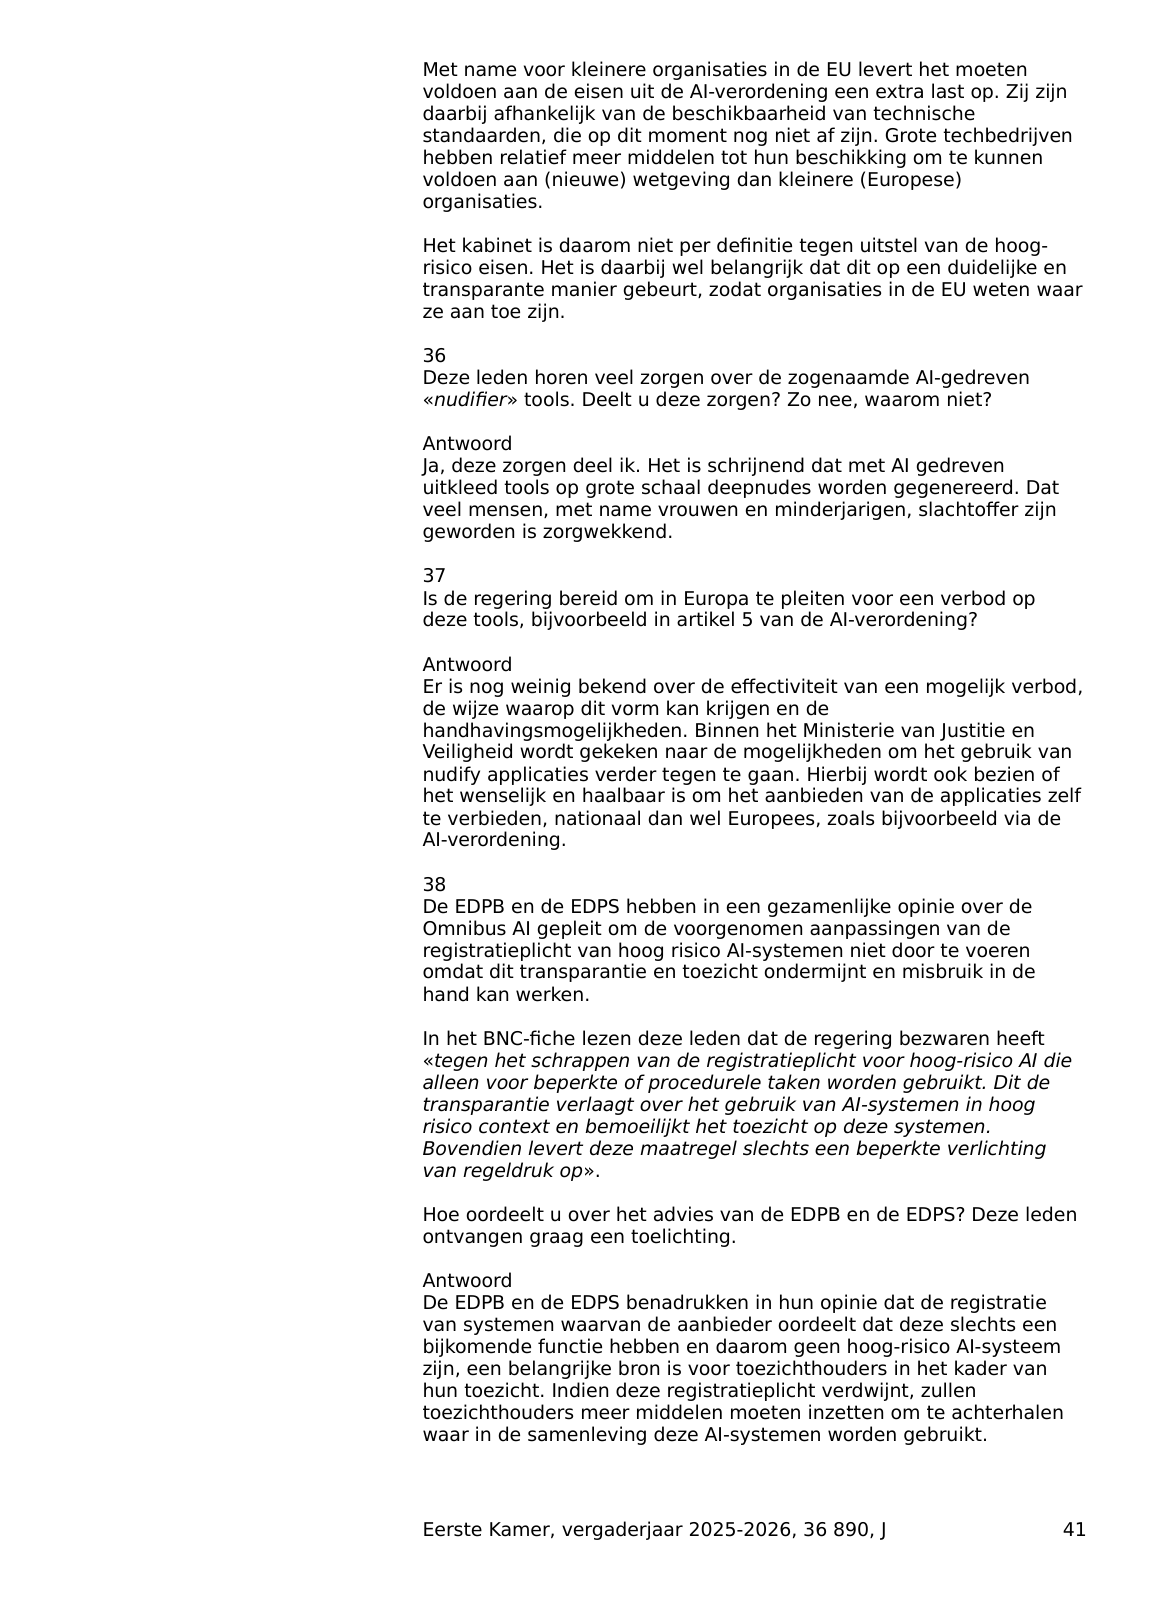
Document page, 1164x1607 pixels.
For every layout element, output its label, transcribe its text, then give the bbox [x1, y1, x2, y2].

text 37 [422, 565, 1087, 587]
text Ja, deze zorgen deel ik. Het is schrijnend dat met AI gedreven uitkleed tools op grote schaal deepnudes worden gegenereerd. Dat veel mensen, met name vrouwen en minderjarigen, slachtoffer zijn geworden is zorgwekkend. [422, 455, 1087, 543]
text 36 [422, 345, 1087, 367]
text 38 [422, 873, 1087, 896]
text Antwoord [422, 653, 1087, 676]
text Deze leden horen veel zorgen over de zogenaamde AI-gedreven «nudifier» tools. Deelt u deze zorgen? Zo nee, waarom niet? [422, 367, 1087, 411]
text Hoe oordeelt u over het advies van de EDPB en de EDPS? Deze leden ontvangen graag een toelichting. [422, 1204, 1087, 1248]
text De EDPB en de EDPS hebben in een gezamenlijke opinie over de Omnibus AI gepleit om de voorgenomen aanpassingen van de registratieplicht van hoog risico AI-systemen niet door te voeren omdat dit transparantie en toezicht ondermijnt en misbruik in de hand kan werken. [422, 896, 1087, 1005]
text Is de regering bereid om in Europa te pleiten voor een verbod op deze tools, bijvoorbeeld in artikel 5 van de AI-verordening? [422, 587, 1087, 631]
text Antwoord [422, 1270, 1087, 1292]
text Met name voor kleinere organisaties in de EU levert het moeten voldoen aan de eisen uit de AI-verordening een extra last op. Zij zijn daarbij afhankelijk van de beschikbaarheid van technische standaarden, die op dit moment nog niet af zijn. Grote techbedrijven hebben relatief meer middelen tot hun beschikking om te kunnen voldoen aan (nieuwe) wetgeving dan kleinere (Europese) organisaties. [422, 59, 1087, 213]
text Antwoord [422, 433, 1087, 455]
text In het BNC-fiche lezen deze leden dat de regering bezwaren heeft «tegen het schrappen van de registratieplicht voor hoog-risico AI die alleen voor beperkte of procedurele taken worden gebruikt. Dit de transparantie verlaagt over het gebruik van AI-systemen in hoog risico context en bemoeilijkt het toezicht op deze systemen. Bovendien levert deze maatregel slechts een beperkte verlichting van regeldruk op». [422, 1028, 1087, 1181]
text De EDPB en de EDPS benadrukken in hun opinie dat de registratie van systemen waarvan de aanbieder oordeelt dat deze slechts een bijkomende functie hebben en daarom geen hoog-risico AI-systeem zijn, een belangrijke bron is voor toezichthouders in het kader van hun toezicht. Indien deze registratieplicht verdwijnt, zullen toezichthouders meer middelen moeten inzetten om te achterhalen waar in de samenleving deze AI-systemen worden gebruikt. [422, 1292, 1087, 1446]
text Het kabinet is daarom niet per definitie tegen uitstel van de hoog-risico eisen. Het is daarbij wel belangrijk dat dit op een duidelijke en transparante manier gebeurt, zodat organisaties in de EU weten waar ze aan toe zijn. [422, 235, 1087, 323]
text Er is nog weinig bekend over de effectiviteit van een mogelijk verbod, de wijze waarop dit vorm kan krijgen en de handhavingsmogelijkheden. Binnen het Ministerie van Justitie en Veiligheid wordt gekeken naar de mogelijkheden om het gebruik van nudify applicaties verder tegen te gaan. Hierbij wordt ook bezien of het wenselijk en haalbaar is om het aanbieden van de applicaties zelf te verbieden, nationaal dan wel Europees, zoals bijvoorbeeld via de AI-verordening. [422, 676, 1087, 851]
